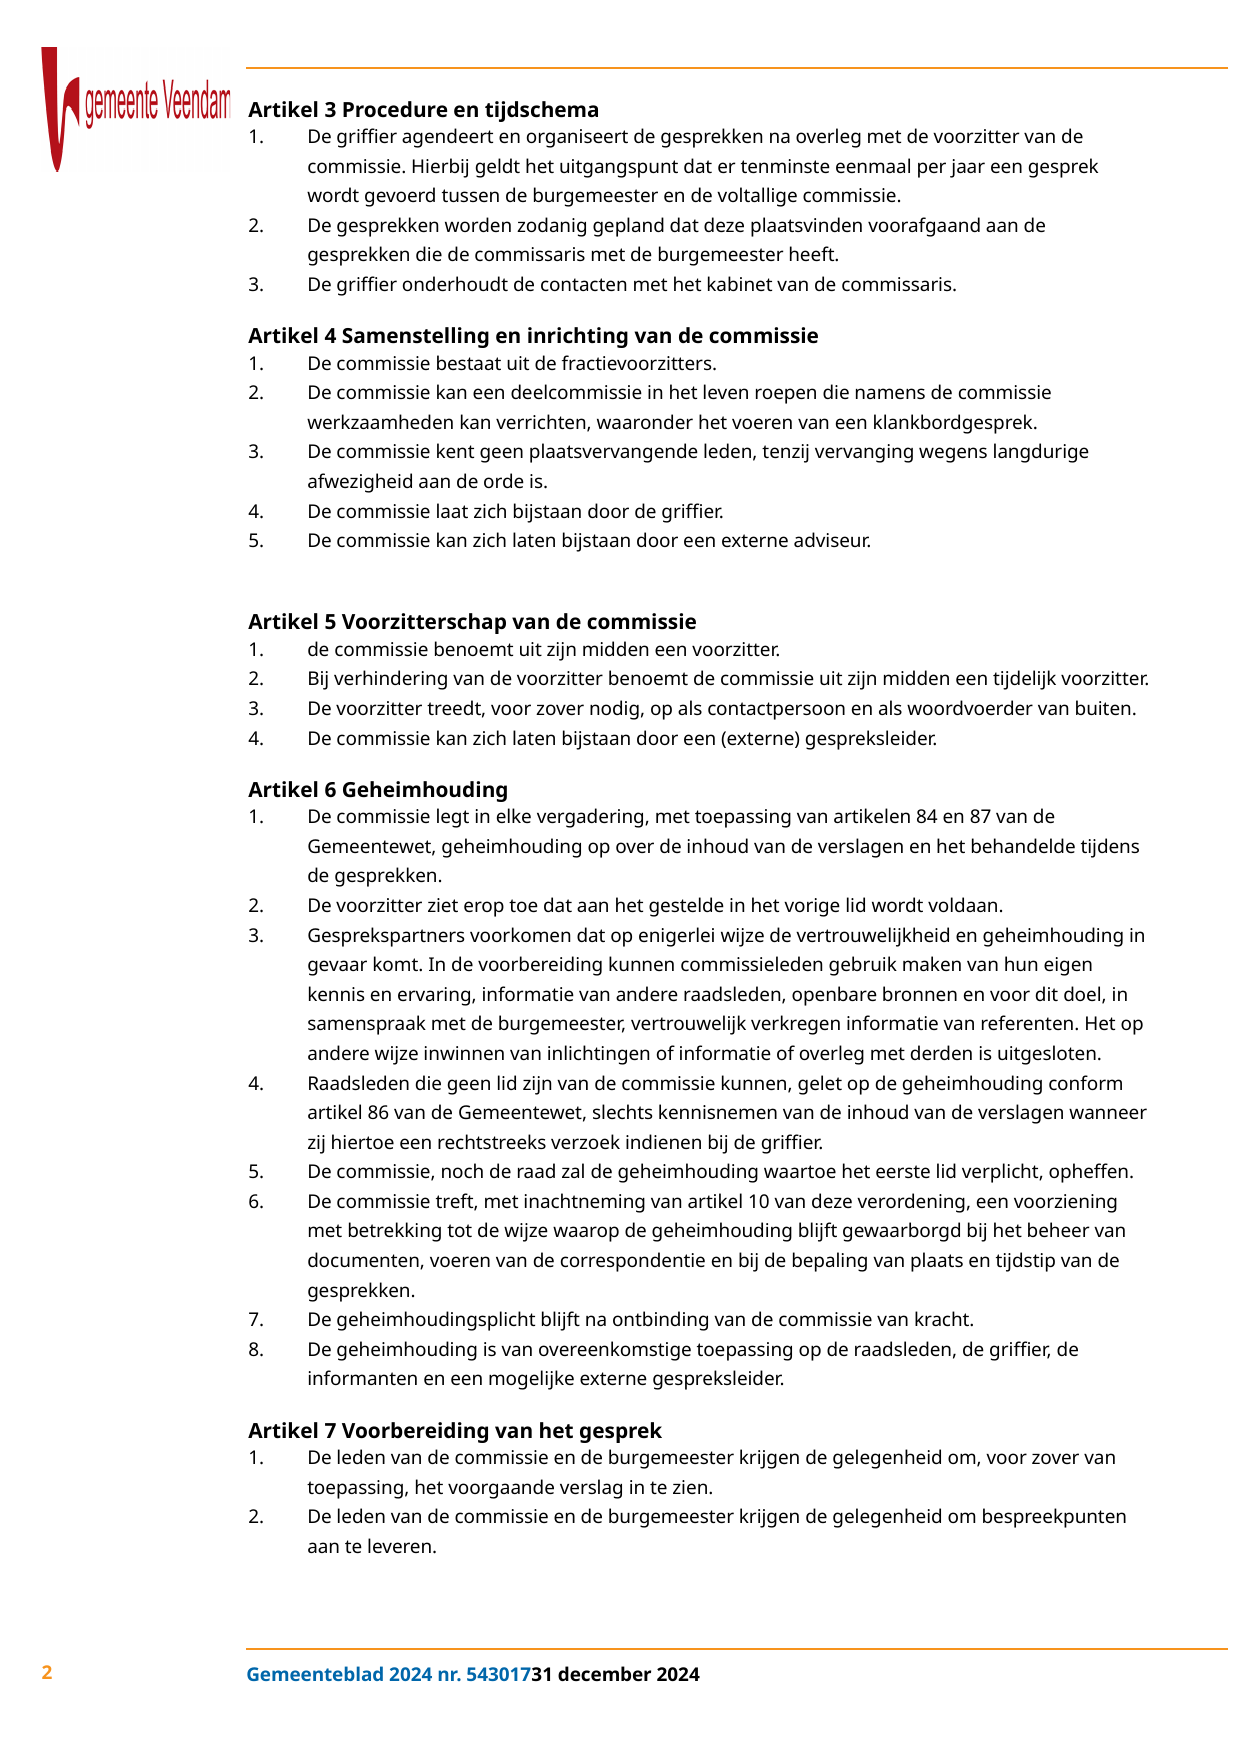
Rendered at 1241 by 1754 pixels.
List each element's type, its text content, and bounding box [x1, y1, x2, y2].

list De geheimhouding is van overeenkomstige toepassing op de raadsleden, de griffier, de informanten en een mogelijke externe gespreksleider. [248, 1336, 1152, 1391]
list De griffier onderhoudt de contacten met het kabinet van de commissaris. [248, 271, 1152, 297]
list De voorzitter ziet erop toe dat aan het gestelde in het vorige lid wordt voldaan. [248, 892, 1152, 918]
list Raadsleden die geen lid zijn van de commissie kunnen, gelet op de geheimhouding conform artikel 86 van de Gemeentewet, slechts kennisnemen van de inhoud van de verslagen wanneer zij hiertoe een rechtstreeks verzoek indienen bij de griffier. [248, 1070, 1152, 1155]
text Artikel 4 Samenstelling en inrichting van de commissie [248, 322, 1152, 350]
list Bij verhindering van de voorzitter benoemt de commissie uit zijn midden een tijdelijk voorzitter. [248, 666, 1152, 691]
list De commissie laat zich bijstaan door de griffier. [248, 498, 1152, 524]
picture [41, 47, 231, 172]
list De commissie kan zich laten bijstaan door een externe adviseur. [248, 527, 1152, 553]
list De commissie, noch de raad zal de geheimhouding waartoe het eerste lid verplicht, opheffen. [248, 1158, 1152, 1184]
list De leden van de commissie en de burgemeester krijgen de gelegenheid om bespreekpunten aan te leveren. [248, 1504, 1152, 1559]
list De griffier agendeert en organiseert de gesprekken na overleg met de voorzitter van de commissie. Hierbij geldt het uitgangspunt dat er tenminste eenmaal per jaar een gesprek wordt gevoerd tussen de burgemeester en de voltallige commissie. [248, 123, 1152, 208]
text Artikel 5 Voorzitterschap van de commissie [248, 607, 1152, 636]
list De geheimhoudingsplicht blijft na ontbinding van de commissie van kracht. [248, 1306, 1152, 1332]
text Artikel 3 Procedure en tijdschema [248, 95, 1152, 123]
list De commissie kan een deelcommissie in het leven roepen die namens de commissie werkzaamheden kan verrichten, waaronder het voeren van een klankbordgesprek. [248, 379, 1152, 435]
list Gesprekspartners voorkomen dat op enigerlei wijze de vertrouwelijkheid en geheimhouding in gevaar komt. In de voorbereiding kunnen commissieleden gebruik maken van hun eigen kennis en ervaring, informatie van andere raadsleden, openbare bronnen en voor dit doel, in samenspraak met de burgemeester, vertrouwelijk verkregen informatie van referenten. Het op andere wijze inwinnen van inlichtingen of informatie of overleg met derden is uitgesloten. [248, 922, 1152, 1066]
list de commissie benoemt uit zijn midden een voorzitter. [248, 636, 1152, 662]
list De commissie bestaat uit de fractievoorzitters. [248, 350, 1152, 376]
text Artikel 6 Geheimhouding [248, 775, 1152, 803]
list De gesprekken worden zodanig gepland dat deze plaatsvinden voorafgaand aan de gesprekken die de commissaris met de burgemeester heeft. [248, 212, 1152, 267]
list De commissie legt in elke vergadering, met toepassing van artikelen 84 en 87 van de Gemeentewet, geheimhouding op over de inhoud van de verslagen en het behandelde tijdens de gesprekken. [248, 803, 1152, 888]
list De commissie treft, met inachtneming van artikel 10 van deze verordening, een voorziening met betrekking tot de wijze waarop de geheimhouding blijft gewaarborgd bij het beheer van documenten, voeren van de correspondentie en bij de bepaling van plaats en tijdstip van de gesprekken. [248, 1188, 1152, 1303]
list De commissie kan zich laten bijstaan door een (externe) gespreksleider. [248, 725, 1152, 750]
list De commissie kent geen plaatsvervangende leden, tenzij vervanging wegens langdurige afwezigheid aan de orde is. [248, 439, 1152, 494]
text Artikel 7 Voorbereiding van het gesprek [248, 1416, 1152, 1444]
list De leden van de commissie en de burgemeester krijgen de gelegenheid om, voor zover van toepassing, het voorgaande verslag in te zien. [248, 1444, 1152, 1500]
list De voorzitter treedt, voor zover nodig, op als contactpersoon en als woordvoerder van buiten. [248, 695, 1152, 721]
